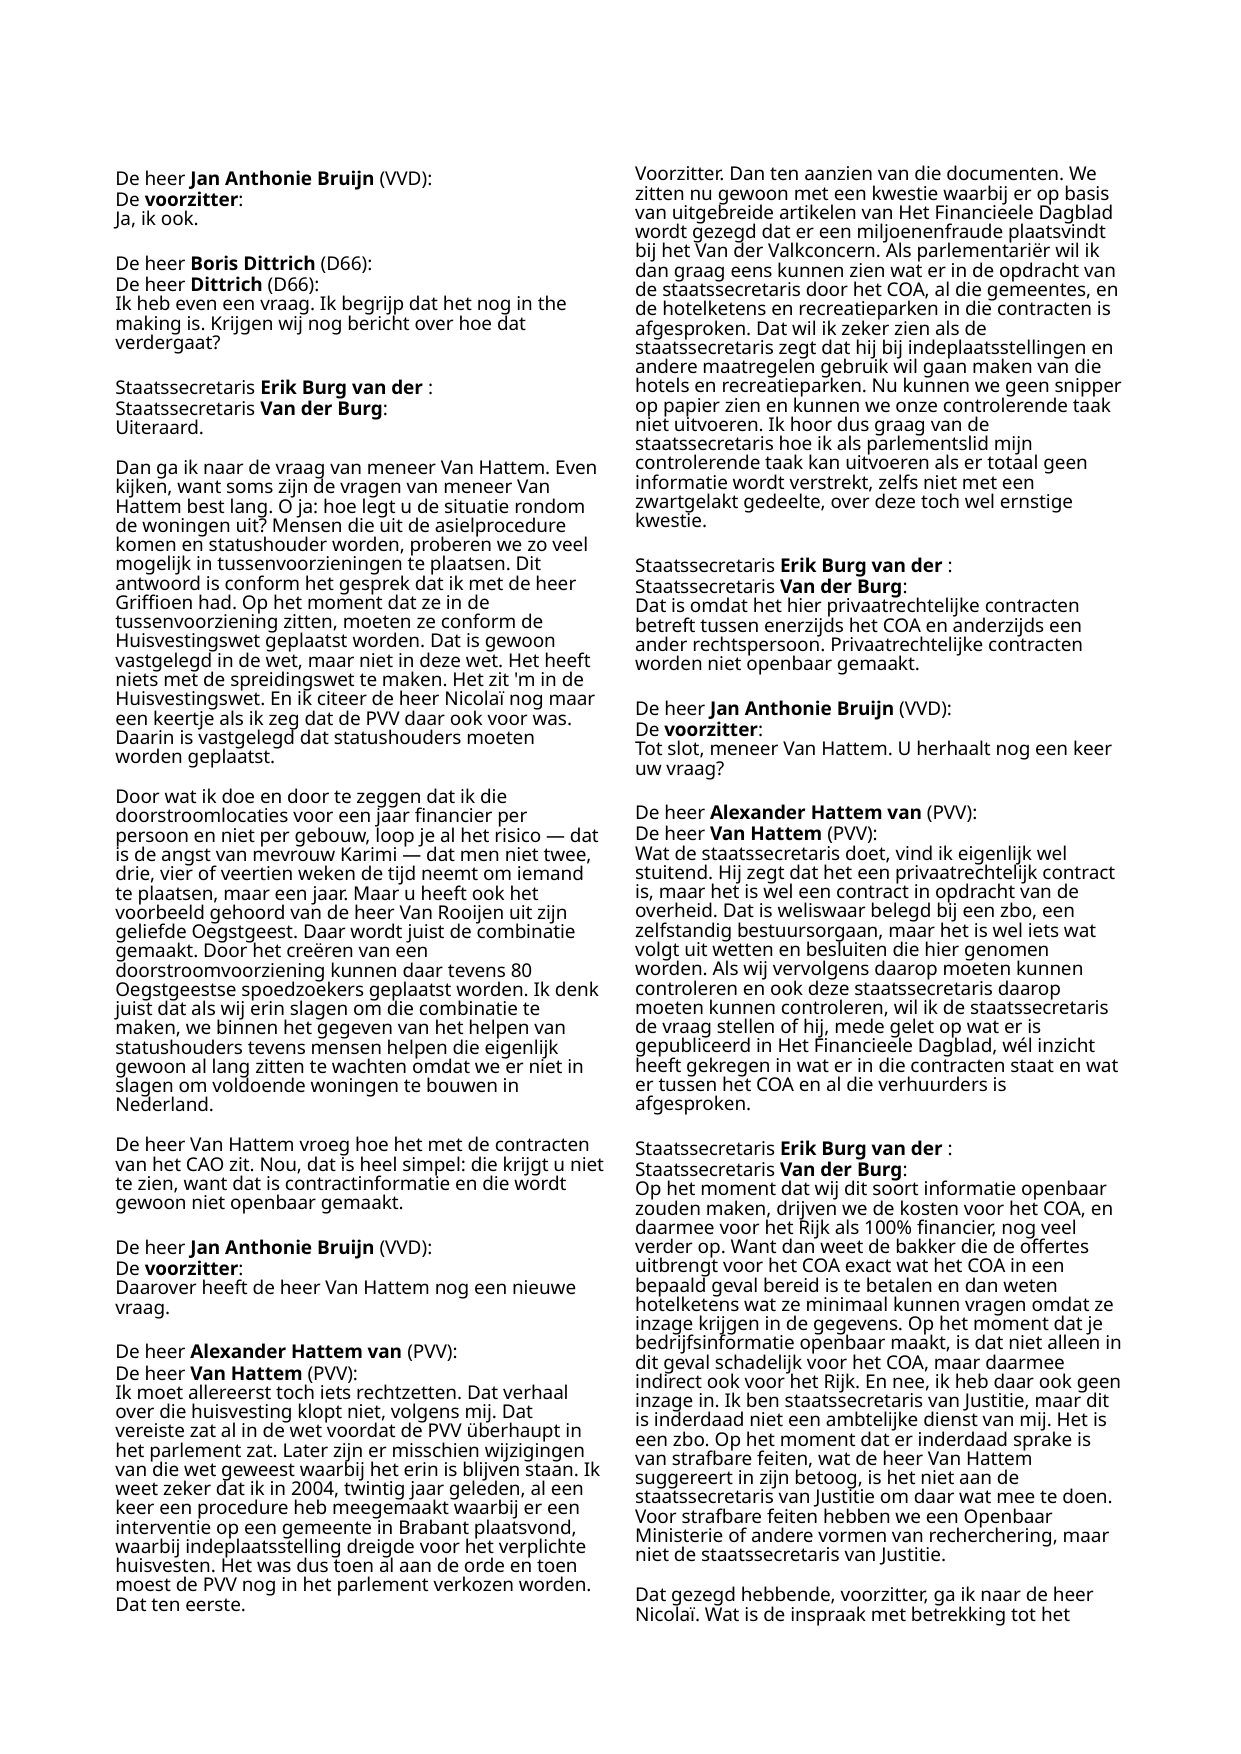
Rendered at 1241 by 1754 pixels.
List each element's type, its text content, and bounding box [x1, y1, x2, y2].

text Voorzitter. Dan ten aanzien van die documenten. We zitten nu gewoon met een kwestie waarbij er op basis van uitgebreide artikelen van Het Financieele Dagblad wordt gezegd dat er een miljoenenfraude plaatsvindt bij het Van der Valkconcern. Als parlementariër wil ik dan graag eens kunnen zien wat er in de opdracht van de staatssecretaris door het COA, al die gemeentes, en de hotelketens en recreatieparken in die contracten is afgesproken. Dat wil ik zeker zien als de staatssecretaris zegt dat hij bij indeplaatsstellingen en andere maatregelen gebruik wil gaan maken van die hotels en recreatieparken. Nu kunnen we geen snipper op papier zien en kunnen we onze controlerende taak niet uitvoeren. Ik hoor dus graag van de staatssecretaris hoe ik als parlementslid mijn controlerende taak kan uitvoeren als er totaal geen informatie wordt verstrekt, zelfs niet met een zwartgelakt gedeelte, over deze toch wel ernstige kwestie. [635, 165, 1125, 531]
text De heer Dittrich (D66): [115, 276, 605, 295]
text Op het moment dat wij dit soort informatie openbaar zouden maken, drijven we de kosten voor het COA, en daarmee voor het Rijk als 100% financier, nog veel verder op. Want dan weet de bakker die de offertes uitbrengt voor het COA exact wat het COA in een bepaald geval bereid is te betalen en dan weten hotelketens wat ze minimaal kunnen vragen omdat ze inzage krijgen in de gegevens. Op het moment dat je bedrijfsinformatie openbaar maakt, is dat niet alleen in dit geval schadelijk voor het COA, maar daarmee indirect ook voor het Rijk. En nee, ik heb daar ook geen inzage in. Ik ben staatssecretaris van Justitie, maar dit is inderdaad niet een ambtelijke dienst van mij. Het is een zbo. Op het moment dat er inderdaad sprake is van strafbare feiten, wat de heer Van Hattem suggereert in zijn betoog, is het niet aan de staatssecretaris van Justitie om daar wat mee te doen. Voor strafbare feiten hebben we een Openbaar Ministerie of andere vormen van recherchering, maar niet de staatssecretaris van Justitie. [635, 1180, 1125, 1566]
text De heer Jan Anthonie Bruijn (VVD): [115, 1234, 605, 1260]
text De heer Van Hattem vroeg hoe het met de contracten van het CAO zit. Nou, dat is heel simpel: die krijgt u niet te zien, want dat is contractinformatie en die wordt gewoon niet openbaar gemaakt. [115, 1136, 605, 1213]
text De heer Alexander Hattem van (PVV): [635, 799, 1125, 825]
text De heer Van Hattem (PVV): [115, 1364, 605, 1384]
text Staatssecretaris Van der Burg: [635, 578, 1125, 597]
text De heer Jan Anthonie Bruijn (VVD): [115, 165, 605, 191]
text Staatssecretaris Van der Burg: [635, 1161, 1125, 1180]
text Dan ga ik naar de vraag van meneer Van Hattem. Even kijken, want soms zijn de vragen van meneer Van Hattem best lang. O ja: hoe legt u de situatie rondom de woningen uit? Mensen die uit de asielprocedure komen en statushouder worden, proberen we zo veel mogelijk in tussenvoorzieningen te plaatsen. Dit antwoord is conform het gesprek dat ik met de heer Griffioen had. Op het moment dat ze in de tussenvoorziening zitten, moeten ze conform de Huisvestingswet geplaatst worden. Dat is gewoon vastgelegd in de wet, maar niet in deze wet. Het heeft niets met de spreidingswet te maken. Het zit 'm in de Huisvestingswet. En ik citeer de heer Nicolaï nog maar een keertje als ik zeg dat de PVV daar ook voor was. Daarin is vastgelegd dat statushouders moeten worden geplaatst. [115, 459, 605, 767]
text Uiteraard. [115, 419, 605, 438]
text De heer Jan Anthonie Bruijn (VVD): [635, 695, 1125, 721]
text De voorzitter: [115, 1260, 605, 1279]
text Door wat ik doe en door te zeggen dat ik die doorstroomlocaties voor een jaar financier per persoon en niet per gebouw, loop je al het risico — dat is de angst van mevrouw Karimi — dat men niet twee, drie, vier of veertien weken de tijd neemt om iemand te plaatsen, maar een jaar. Maar u heeft ook het voorbeeld gehoord van de heer Van Rooijen uit zijn geliefde Oegstgeest. Daar wordt juist de combinatie gemaakt. Door het creëren van een doorstroomvoorziening kunnen daar tevens 80 Oegstgeestse spoedzoekers geplaatst worden. Ik denk juist dat als wij erin slagen om die combinatie te maken, we binnen het gegeven van het helpen van statushouders tevens mensen helpen die eigenlijk gewoon al lang zitten te wachten omdat we er niet in slagen om voldoende woningen te bouwen in Nederland. [115, 788, 605, 1116]
text Tot slot, meneer Van Hattem. U herhaalt nog een keer uw vraag? [635, 740, 1125, 779]
text De voorzitter: [635, 721, 1125, 740]
text Ik heb even een vraag. Ik begrijp dat het nog in the making is. Krijgen wij nog bericht over hoe dat verdergaat? [115, 295, 605, 353]
text Staatssecretaris Erik Burg van der : [635, 1135, 1125, 1161]
text Staatssecretaris Erik Burg van der : [635, 552, 1125, 578]
text De voorzitter: [115, 191, 605, 210]
text Dat gezegd hebbende, voorzitter, ga ik naar de heer Nicolaï. Wat is de inspraak met betrekking tot het [635, 1586, 1125, 1625]
text Ja, ik ook. [115, 210, 605, 229]
text Ik moet allereerst toch iets rechtzetten. Dat verhaal over die huisvesting klopt niet, volgens mij. Dat vereiste zat al in de wet voordat de PVV überhaupt in het parlement zat. Later zijn er misschien wijzigingen van die wet geweest waarbij het erin is blijven staan. Ik weet zeker dat ik in 2004, twintig jaar geleden, al een keer een procedure heb meegemaakt waarbij er een interventie op een gemeente in Brabant plaatsvond, waarbij indeplaatsstelling dreigde voor het verplichte huisvesten. Het was dus toen al aan de orde en toen moest de PVV nog in het parlement verkozen worden. Dat ten eerste. [115, 1384, 605, 1615]
text Staatssecretaris Van der Burg: [115, 400, 605, 419]
text De heer Boris Dittrich (D66): [115, 250, 605, 276]
text Dat is omdat het hier privaatrechtelijke contracten betreft tussen enerzijds het COA en anderzijds een ander rechtspersoon. Privaatrechtelijke contracten worden niet openbaar gemaakt. [635, 597, 1125, 674]
text De heer Alexander Hattem van (PVV): [115, 1339, 605, 1364]
text Staatssecretaris Erik Burg van der : [115, 374, 605, 400]
text Wat de staatssecretaris doet, vind ik eigenlijk wel stuitend. Hij zegt dat het een privaatrechtelijk contract is, maar het is wel een contract in opdracht van de overheid. Dat is weliswaar belegd bij een zbo, een zelfstandig bestuursorgaan, maar het is wel iets wat volgt uit wetten en besluiten die hier genomen worden. Als wij vervolgens daarop moeten kunnen controleren en ook deze staatssecretaris daarop moeten kunnen controleren, wil ik de staatssecretaris de vraag stellen of hij, mede gelet op wat er is gepubliceerd in Het Financieele Dagblad, wél inzicht heeft gekregen in wat er in die contracten staat en wat er tussen het COA en al die verhuurders is afgesproken. [635, 844, 1125, 1114]
text De heer Van Hattem (PVV): [635, 825, 1125, 844]
text Daarover heeft de heer Van Hattem nog een nieuwe vraag. [115, 1279, 605, 1318]
